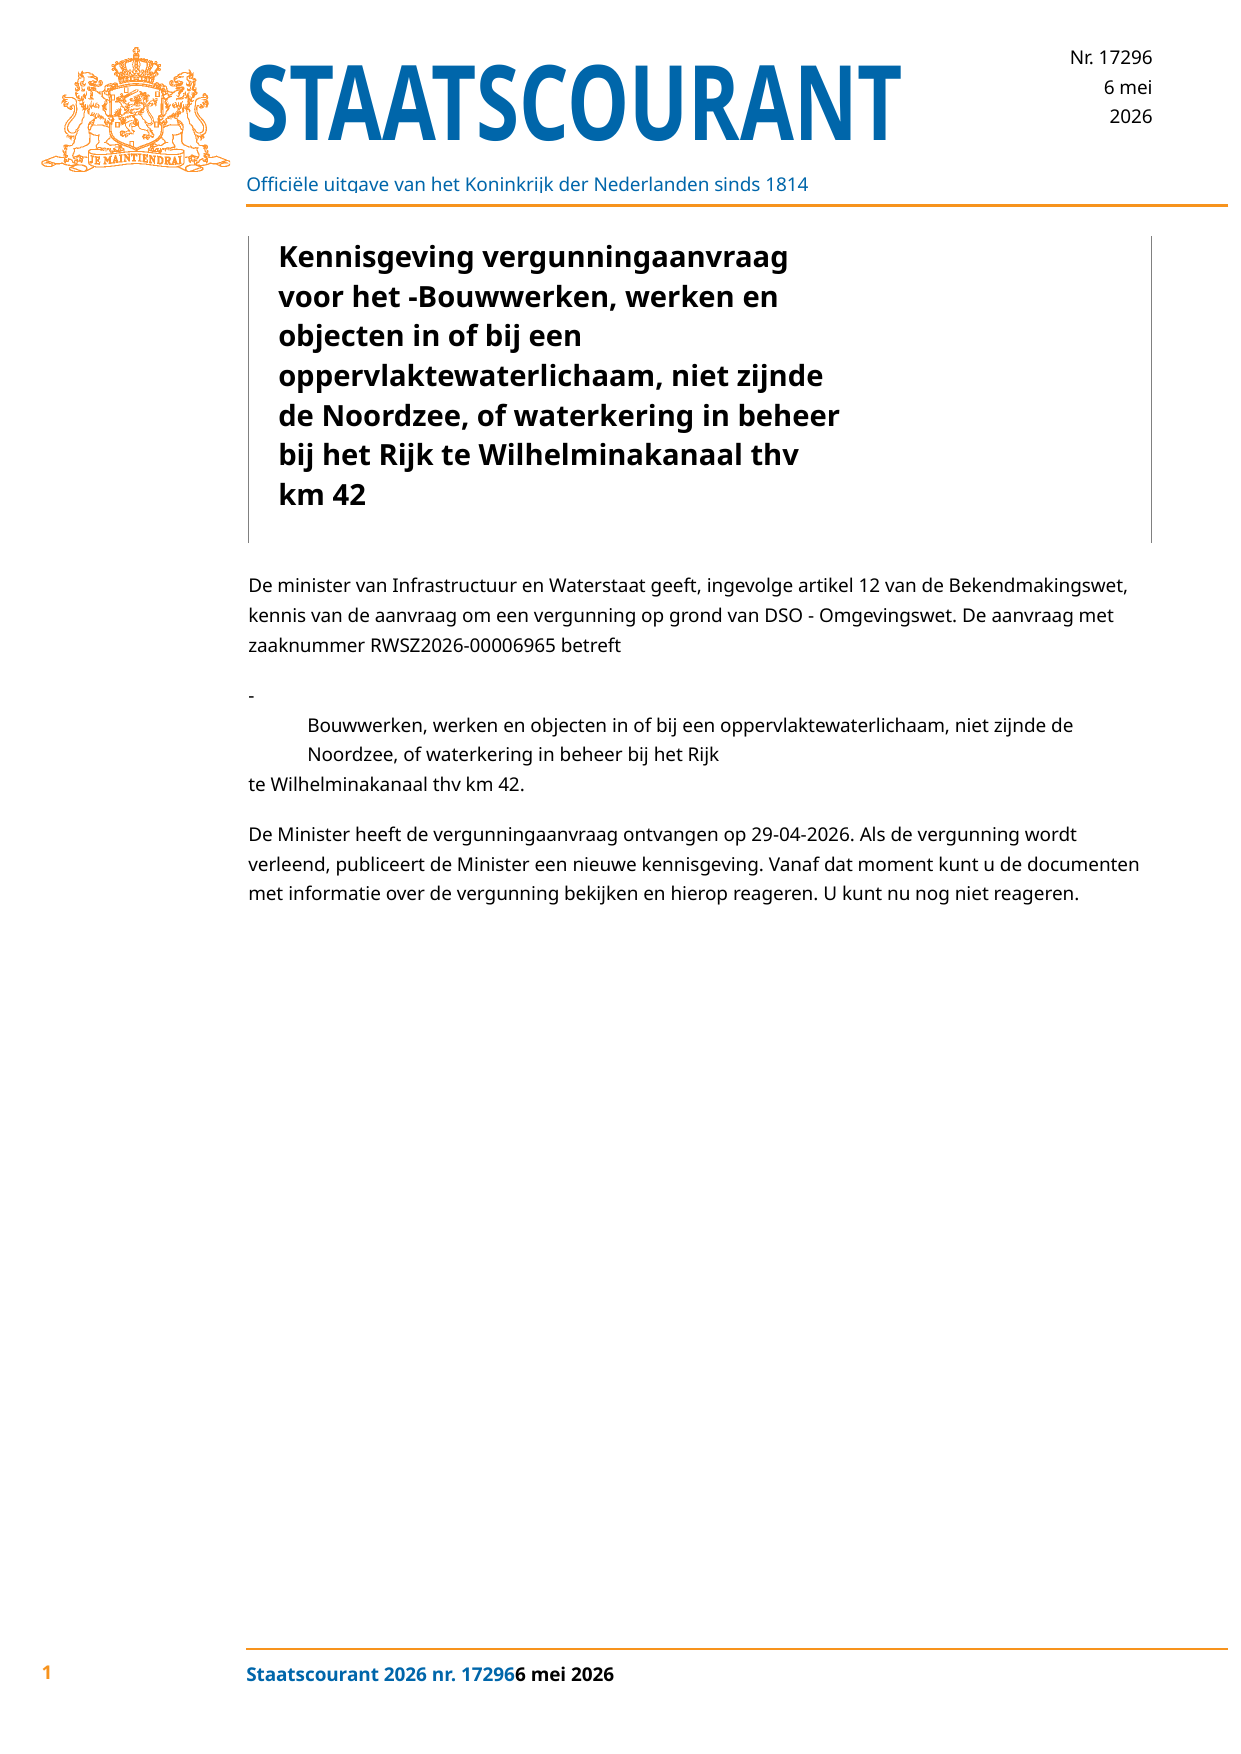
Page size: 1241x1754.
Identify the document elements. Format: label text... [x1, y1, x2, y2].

table_header [850, 236, 912, 413]
text De minister van Infrastructuur en Waterstaat geeft, ingevolge artikel 12 van de Bekendmakingswet, kennis van de aanvraag om een vergunning op grond van DSO - Omgevingswet. De aanvraag met zaaknummer RWSZ2026-00006965 betreft [248, 573, 1152, 658]
picture [41, 47, 231, 172]
list Bouwwerken, werken en objecten in of bij een oppervlaktewaterlichaam, niet zijnde de Noordzee, of waterkering in beheer bij het Rijk [248, 712, 1152, 767]
table_header [850, 414, 1151, 543]
table_header [1090, 236, 1151, 413]
text te Wilhelminakanaal thv km 42. [248, 771, 1152, 797]
picture [912, 236, 1090, 414]
table_header Kennisgeving vergunningaanvraag voor het -Bouwwerken, werken en objecten in of bij een oppervlaktewaterlichaam, niet zijnde de Noordzee, of waterkering in beheer bij het Rijk te Wilhelminakanaal thv km 42 [249, 236, 850, 543]
text De Minister heeft de vergunningaanvraag ontvangen op 29-04-2026. Als de vergunning wordt verleend, publiceert de Minister een nieuwe kennisgeving. Vanaf dat moment kunt u de documenten met informatie over de vergunning bekijken en hierop reageren. U kunt nu nog niet reageren. [248, 821, 1152, 906]
